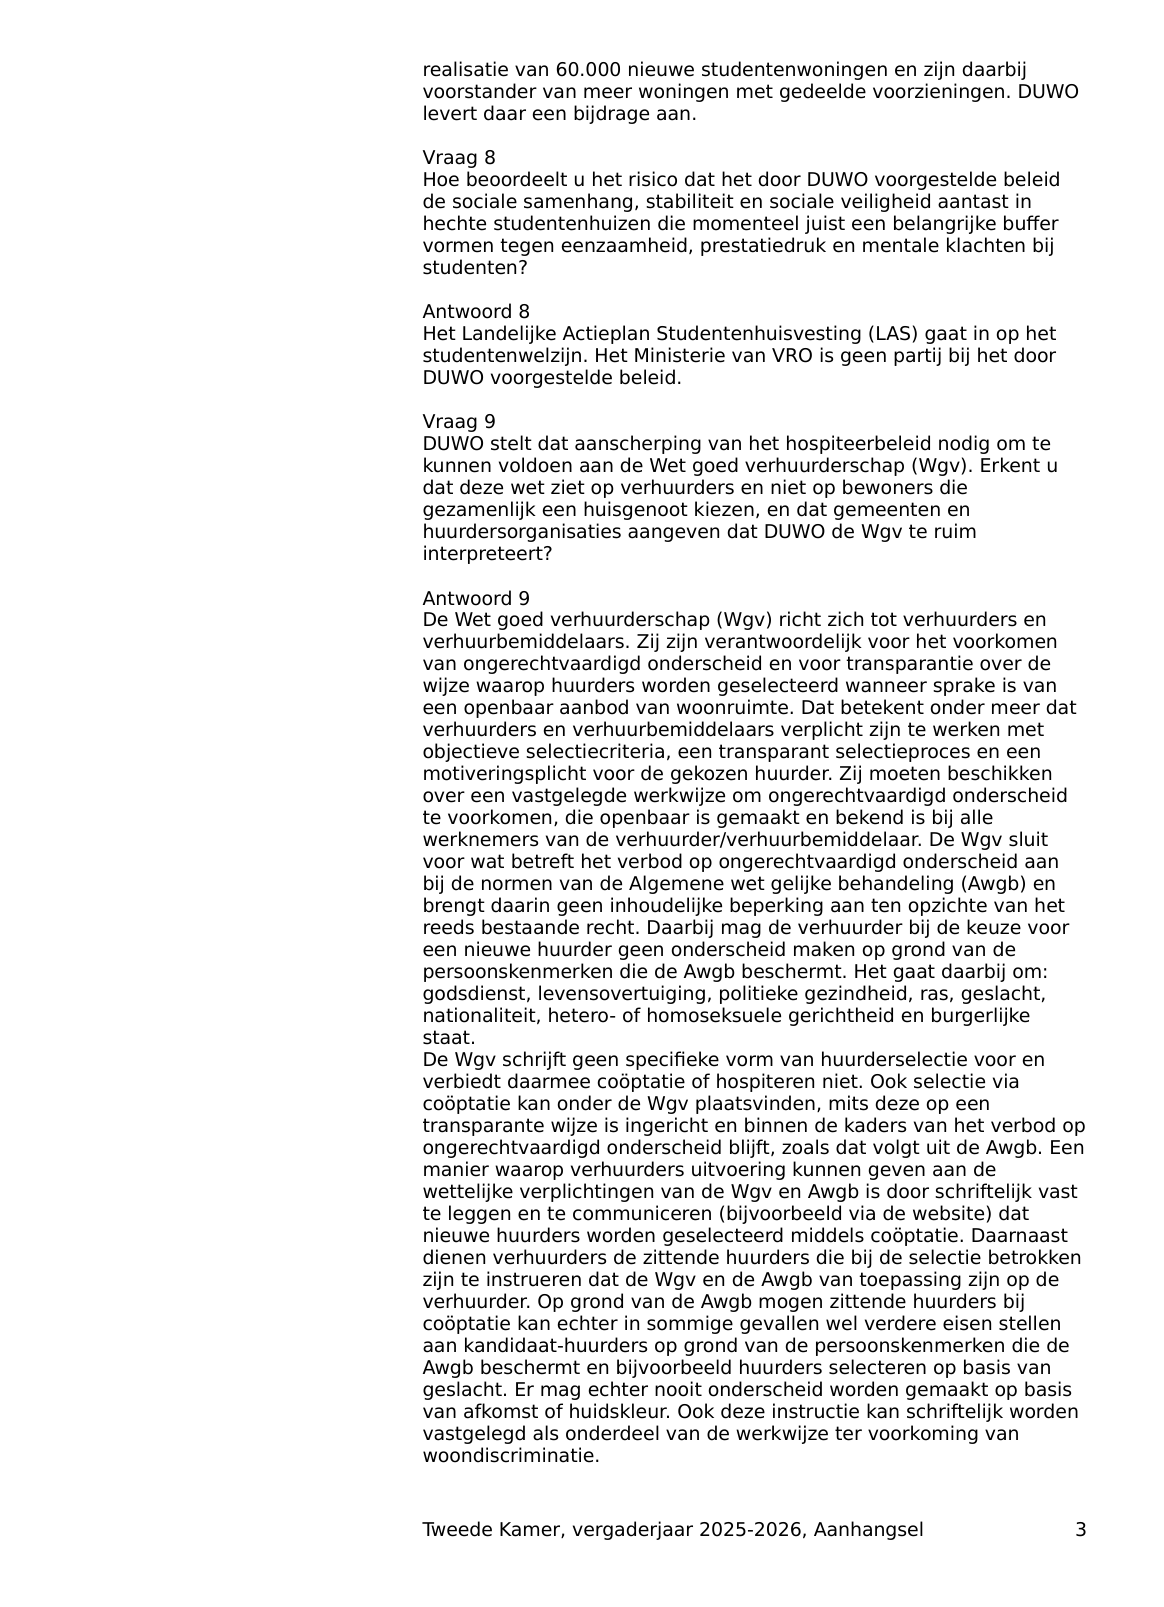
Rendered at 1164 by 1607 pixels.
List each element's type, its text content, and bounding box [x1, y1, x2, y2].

text Vraag 9 [422, 411, 1087, 433]
text Het Landelijke Actieplan Studentenhuisvesting (LAS) gaat in op het studentenwelzijn. Het Ministerie van VRO is geen partij bij het door DUWO voorgestelde beleid. [422, 323, 1087, 389]
text Antwoord 9 [422, 587, 1087, 609]
text De Wgv schrijft geen specifieke vorm van huurderselectie voor en verbiedt daarmee coöptatie of hospiteren niet. Ook selectie via coöptatie kan onder de Wgv plaatsvinden, mits deze op een transparante wijze is ingericht en binnen de kaders van het verbod op ongerechtvaardigd onderscheid blijft, zoals dat volgt uit de Awgb. Een manier waarop verhuurders uitvoering kunnen geven aan de wettelijke verplichtingen van de Wgv en Awgb is door schriftelijk vast te leggen en te communiceren (bijvoorbeeld via de website) dat nieuwe huurders worden geselecteerd middels coöptatie. Daarnaast dienen verhuurders de zittende huurders die bij de selectie betrokken zijn te instrueren dat de Wgv en de Awgb van toepassing zijn op de verhuurder. Op grond van de Awgb mogen zittende huurders bij coöptatie kan echter in sommige gevallen wel verdere eisen stellen aan kandidaat-huurders op grond van de persoonskenmerken die de Awgb beschermt en bijvoorbeeld huurders selecteren op basis van geslacht. Er mag echter nooit onderscheid worden gemaakt op basis van afkomst of huidskleur. Ook deze instructie kan schriftelijk worden vastgelegd als onderdeel van de werkwijze ter voorkoming van woondiscriminatie. [422, 1049, 1087, 1467]
text Hoe beoordeelt u het risico dat het door DUWO voorgestelde beleid de sociale samenhang, stabiliteit en sociale veiligheid aantast in hechte studentenhuizen die momenteel juist een belangrijke buffer vormen tegen eenzaamheid, prestatiedruk en mentale klachten bij studenten? [422, 169, 1087, 279]
text realisatie van 60.000 nieuwe studentenwoningen en zijn daarbij voorstander van meer woningen met gedeelde voorzieningen. DUWO levert daar een bijdrage aan. [422, 59, 1087, 125]
text De Wet goed verhuurderschap (Wgv) richt zich tot verhuurders en verhuurbemiddelaars. Zij zijn verantwoordelijk voor het voorkomen van ongerechtvaardigd onderscheid en voor transparantie over de wijze waarop huurders worden geselecteerd wanneer sprake is van een openbaar aanbod van woonruimte. Dat betekent onder meer dat verhuurders en verhuurbemiddelaars verplicht zijn te werken met objectieve selectiecriteria, een transparant selectieproces en een motiveringsplicht voor de gekozen huurder. Zij moeten beschikken over een vastgelegde werkwijze om ongerechtvaardigd onderscheid te voorkomen, die openbaar is gemaakt en bekend is bij alle werknemers van de verhuurder/verhuurbemiddelaar. De Wgv sluit voor wat betreft het verbod op ongerechtvaardigd onderscheid aan bij de normen van de Algemene wet gelijke behandeling (Awgb) en brengt daarin geen inhoudelijke beperking aan ten opzichte van het reeds bestaande recht. Daarbij mag de verhuurder bij de keuze voor een nieuwe huurder geen onderscheid maken op grond van de persoonskenmerken die de Awgb beschermt. Het gaat daarbij om: godsdienst, levensovertuiging, politieke gezindheid, ras, geslacht, nationaliteit, hetero- of homoseksuele gerichtheid en burgerlijke staat. [422, 609, 1087, 1049]
text Antwoord 8 [422, 301, 1087, 323]
text Vraag 8 [422, 147, 1087, 169]
text DUWO stelt dat aanscherping van het hospiteerbeleid nodig om te kunnen voldoen aan de Wet goed verhuurderschap (Wgv). Erkent u dat deze wet ziet op verhuurders en niet op bewoners die gezamenlijk een huisgenoot kiezen, en dat gemeenten en huurdersorganisaties aangeven dat DUWO de Wgv te ruim interpreteert? [422, 433, 1087, 565]
